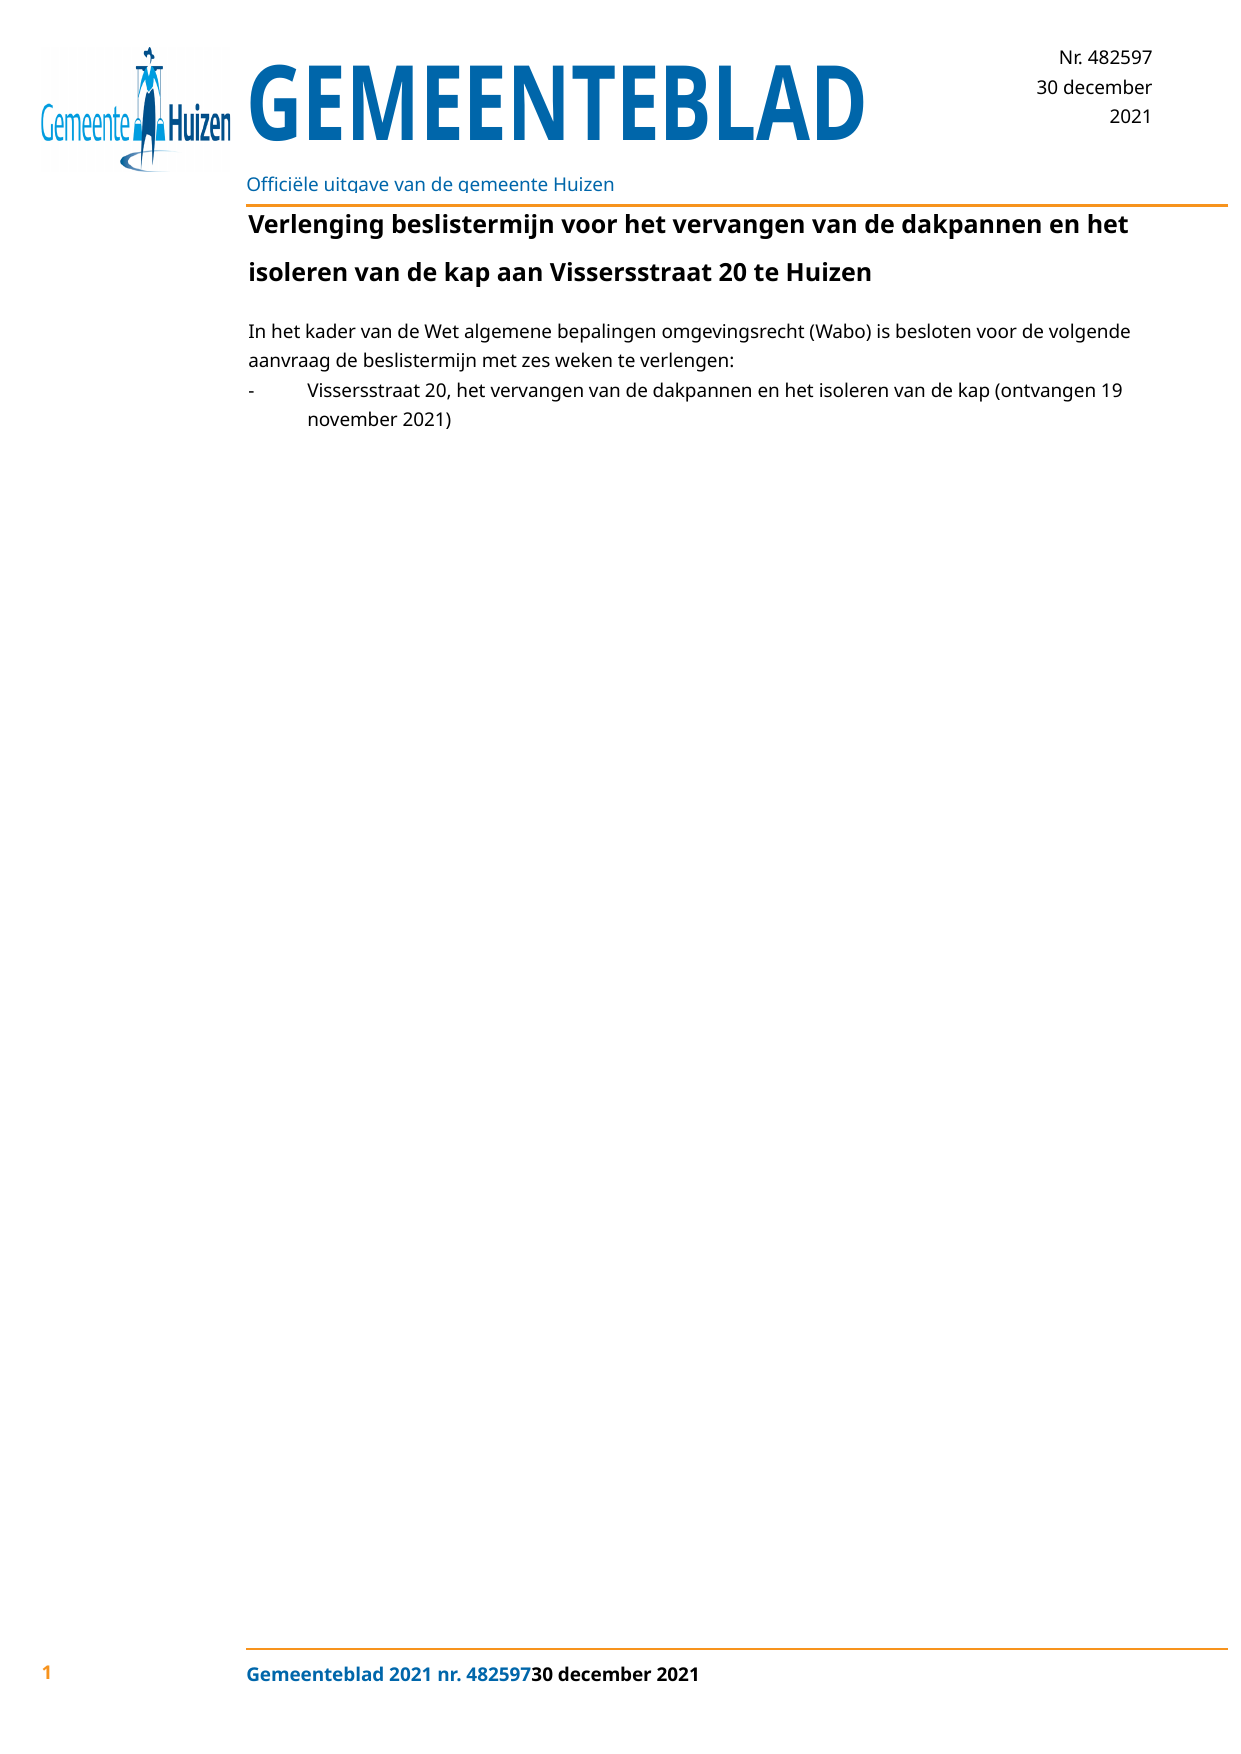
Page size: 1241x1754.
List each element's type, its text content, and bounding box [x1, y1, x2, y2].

text Verlenging beslistermijn voor het vervangen van de dakpannen en het isoleren van de kap aan Vissersstraat 20 te Huizen [248, 207, 1152, 288]
list Vissersstraat 20, het vervangen van de dakpannen en het isoleren van de kap (ontvangen 19 november 2021) [248, 377, 1152, 432]
picture [41, 47, 231, 172]
text In het kader van de Wet algemene bepalingen omgevingsrecht (Wabo) is besloten voor de volgende aanvraag de beslistermijn met zes weken te verlengen: [248, 318, 1152, 373]
